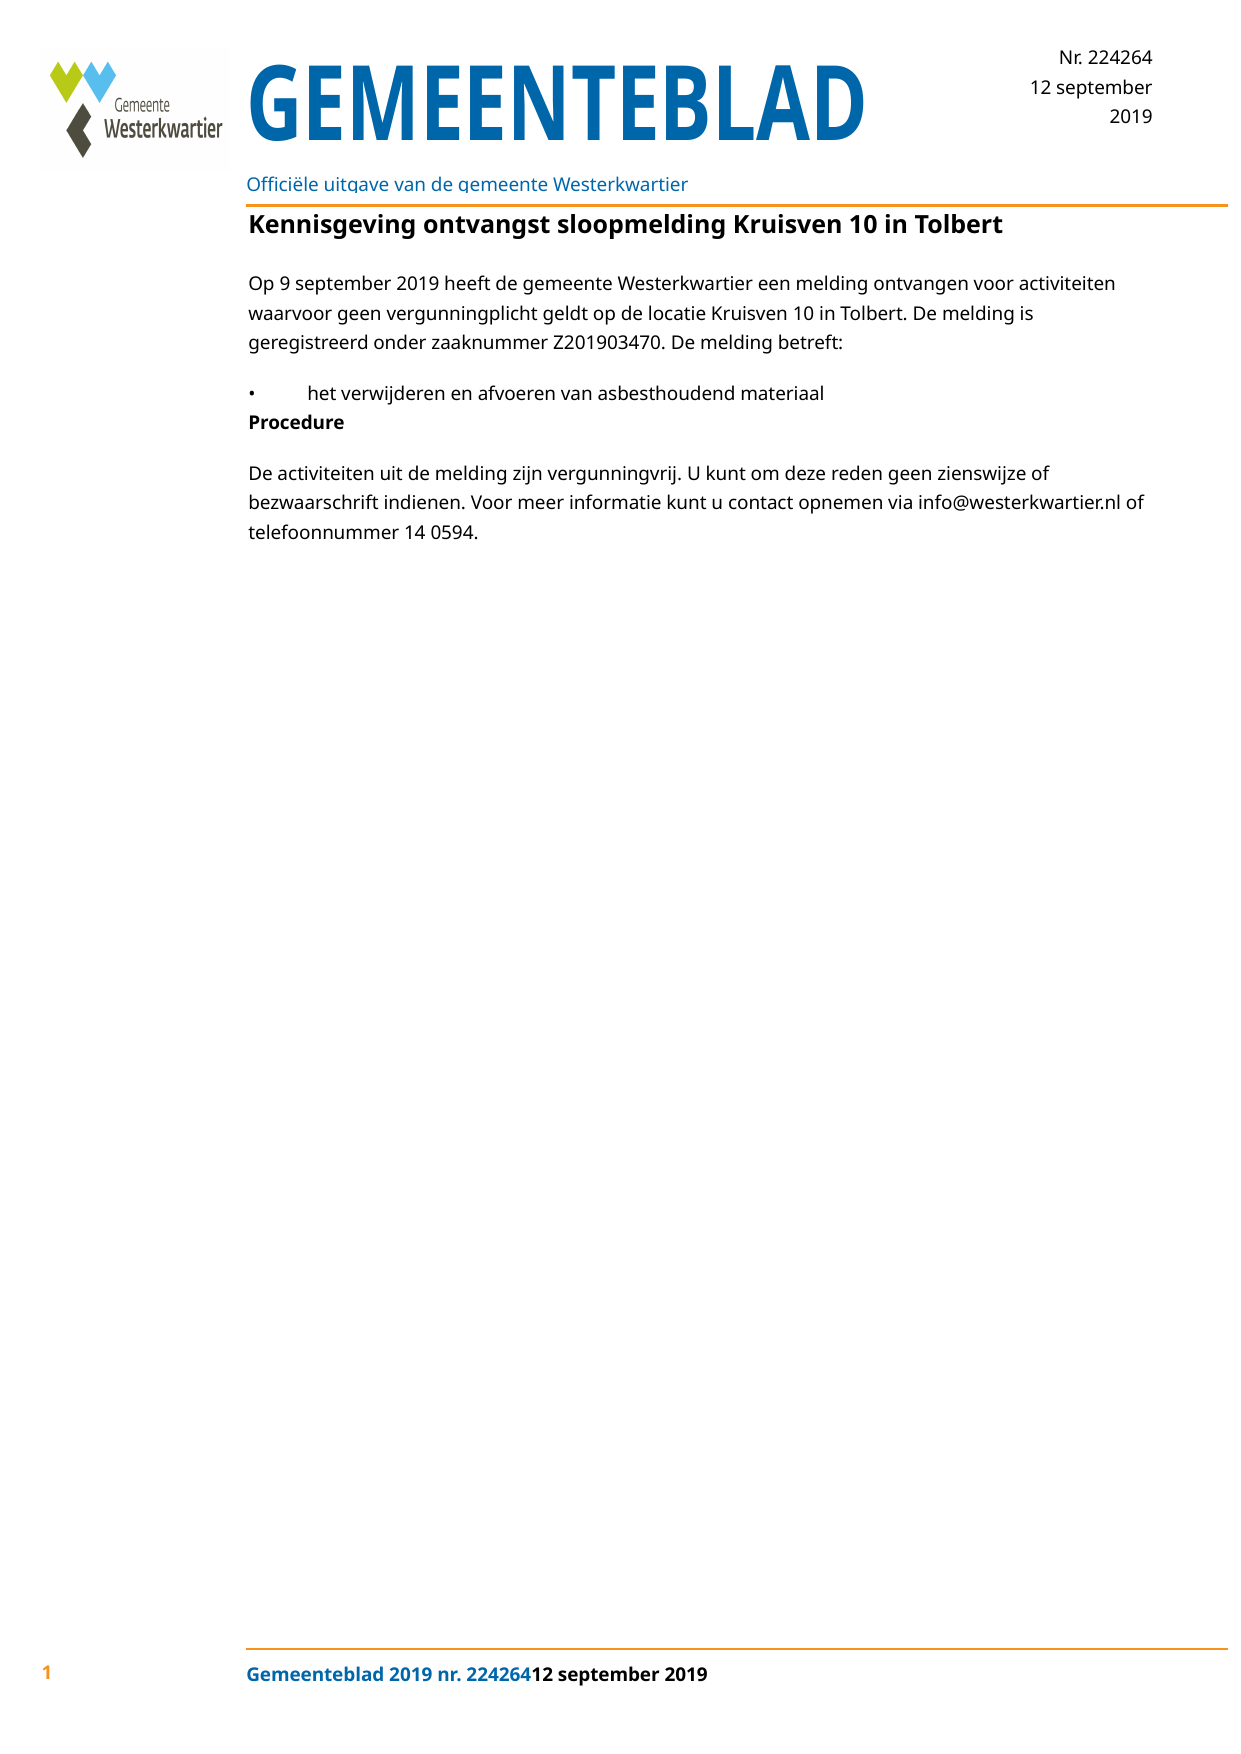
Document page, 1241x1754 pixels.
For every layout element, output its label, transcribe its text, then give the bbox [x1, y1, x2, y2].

picture [41, 47, 231, 172]
text Kennisgeving ontvangst sloopmelding Kruisven 10 in Tolbert [248, 207, 1152, 241]
text Procedure [248, 409, 1152, 435]
text De activiteiten uit de melding zijn vergunningvrij. U kunt om deze reden geen zienswijze of bezwaarschrift indienen. Voor meer informatie kunt u contact opnemen via info@westerkwartier.nl of telefoonnummer 14 0594. [248, 460, 1152, 545]
text Op 9 september 2019 heeft de gemeente Westerkwartier een melding ontvangen voor activiteiten waarvoor geen vergunningplicht geldt op de locatie Kruisven 10 in Tolbert. De melding is geregistreerd onder zaaknummer Z201903470. De melding betreft: [248, 270, 1152, 355]
list het verwijderen en afvoeren van asbesthoudend materiaal [248, 380, 1152, 406]
